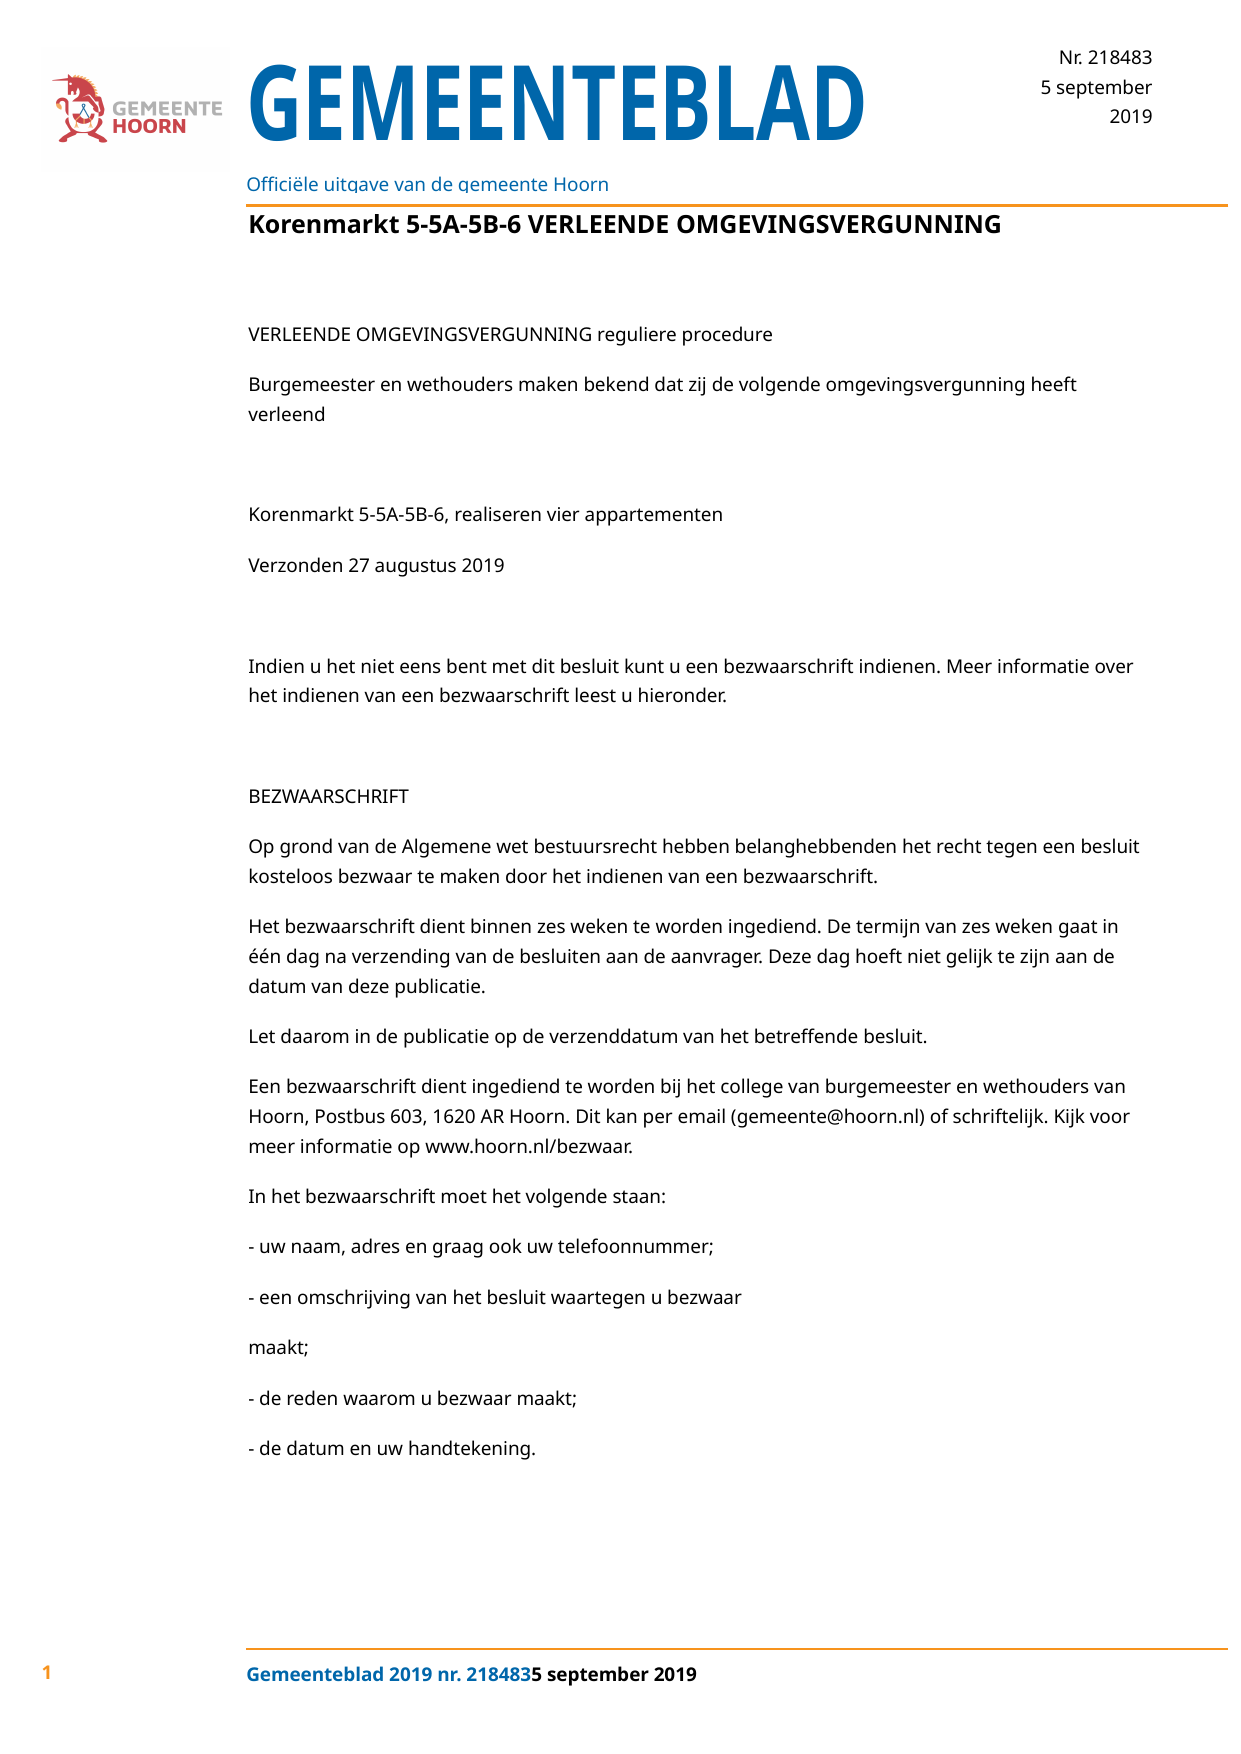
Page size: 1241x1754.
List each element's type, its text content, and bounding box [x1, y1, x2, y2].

text - uw naam, adres en graag ook uw telefoonnummer; [248, 1234, 1152, 1259]
text Verzonden 27 augustus 2019 [248, 552, 1152, 578]
text Het bezwaarschrift dient binnen zes weken te worden ingediend. De termijn van zes weken gaat in één dag na verzending van de besluiten aan de aanvrager. Deze dag hoeft niet gelijk te zijn aan de datum van deze publicatie. [248, 914, 1152, 998]
text In het bezwaarschrift moet het volgende staan: [248, 1183, 1152, 1209]
text - de reden waarom u bezwaar maakt; [248, 1385, 1152, 1411]
text Op grond van de Algemene wet bestuursrecht hebben belanghebbenden het recht tegen een besluit kosteloos bezwaar te maken door het indienen van een bezwaarschrift. [248, 834, 1152, 889]
text maakt; [248, 1334, 1152, 1360]
text Burgemeester en wethouders maken bekend dat zij de volgende omgevingsvergunning heeft verleend [248, 371, 1152, 426]
text - de datum en uw handtekening. [248, 1435, 1152, 1461]
picture [41, 47, 231, 172]
text - een omschrijving van het besluit waartegen u bezwaar [248, 1284, 1152, 1310]
text VERLEENDE OMGEVINGSVERGUNNING reguliere procedure [248, 321, 1152, 346]
text Een bezwaarschrift dient ingediend te worden bij het college van burgemeester en wethouders van Hoorn, Postbus 603, 1620 AR Hoorn. Dit kan per email (gemeente@hoorn.nl) of schriftelijk. Kijk voor meer informatie op www.hoorn.nl/bezwaar. [248, 1074, 1152, 1158]
text Korenmarkt 5-5A-5B-6, realiseren vier appartementen [248, 502, 1152, 527]
text Let daarom in de publicatie op de verzenddatum van het betreffende besluit. [248, 1023, 1152, 1049]
text BEZWAARSCHRIFT [248, 783, 1152, 809]
text Indien u het niet eens bent met dit besluit kunt u een bezwaarschrift indienen. Meer informatie over het indienen van een bezwaarschrift leest u hieronder. [248, 653, 1152, 708]
text Korenmarkt 5-5A-5B-6 VERLEENDE OMGEVINGSVERGUNNING [248, 207, 1152, 241]
